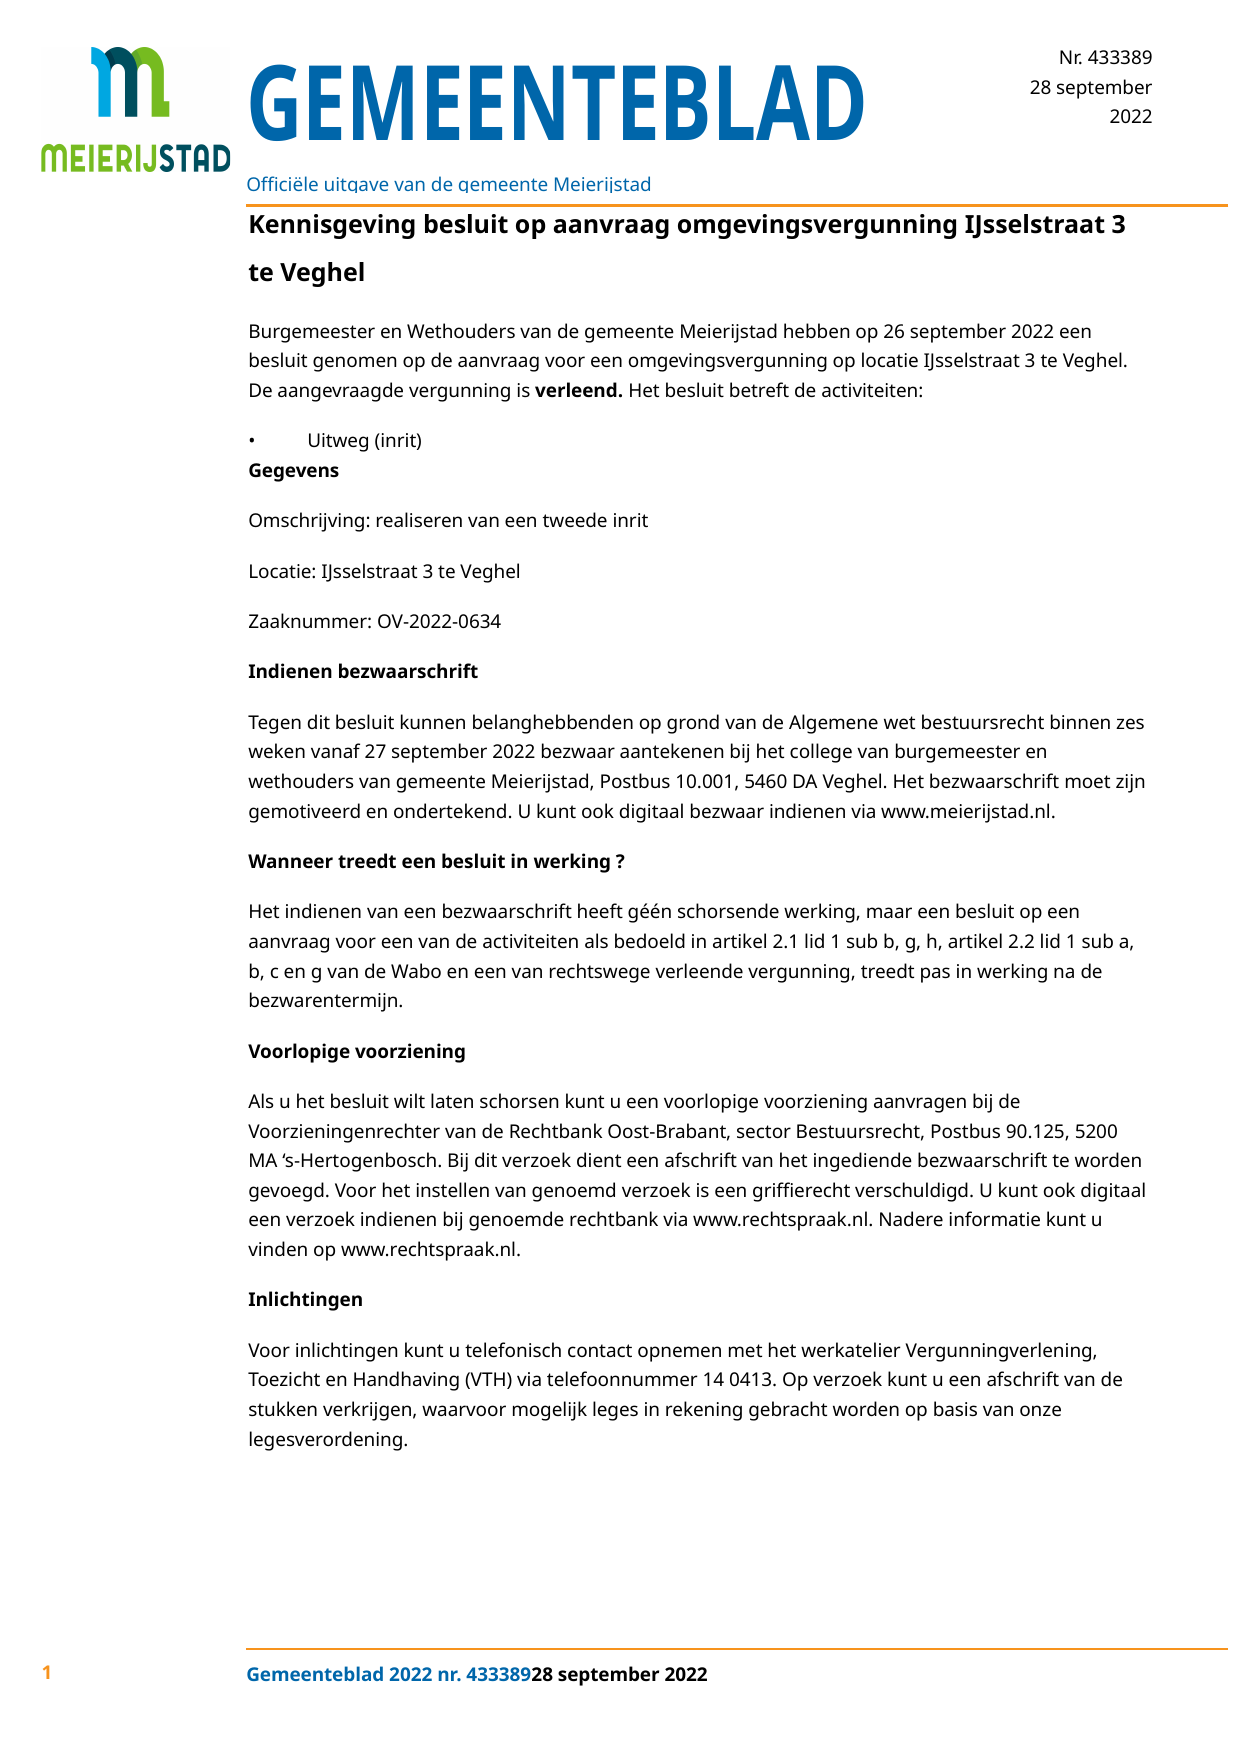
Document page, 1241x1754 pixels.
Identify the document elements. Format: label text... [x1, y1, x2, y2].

text Gegevens [248, 457, 1152, 483]
text Zaaknummer: OV-2022-0634 [248, 608, 1152, 634]
text Het indienen van een bezwaarschrift heeft géén schorsende werking, maar een besluit op een aanvraag voor een van de activiteiten als bedoeld in artikel 2.1 lid 1 sub b, g, h, artikel 2.2 lid 1 sub a, b, c en g van de Wabo en een van rechtswege verleende vergunning, treedt pas in werking na de bezwarentermijn. [248, 899, 1152, 1013]
text Wanneer treedt een besluit in werking ? [248, 848, 1152, 874]
text Voor inlichtingen kunt u telefonisch contact opnemen met het werkatelier Vergunningverlening, Toezicht en Handhaving (VTH) via telefoonnummer 14 0413. Op verzoek kunt u een afschrift van de stukken verkrijgen, waarvoor mogelijk leges in rekening gebracht worden op basis van onze legesverordening. [248, 1337, 1152, 1452]
text Omschrijving: realiseren van een tweede inrit [248, 507, 1152, 533]
text Voorlopige voorziening [248, 1038, 1152, 1064]
text Inlichtingen [248, 1287, 1152, 1312]
text Burgemeester en Wethouders van de gemeente Meierijstad hebben op 26 september 2022 een besluit genomen op de aanvraag voor een omgevingsvergunning op locatie IJsselstraat 3 te Veghel. De aangevraagde vergunning is verleend. Het besluit betreft de activiteiten: [248, 318, 1152, 403]
text Als u het besluit wilt laten schorsen kunt u een voorlopige voorziening aanvragen bij de Voorzieningenrechter van de Rechtbank Oost-Brabant, sector Bestuursrecht, Postbus 90.125, 5200 MA ‘s-Hertogenbosch. Bij dit verzoek dient een afschrift van het ingediende bezwaarschrift te worden gevoegd. Voor het instellen van genoemd verzoek is een griffierecht verschuldigd. U kunt ook digitaal een verzoek indienen bij genoemde rechtbank via www.rechtspraak.nl. Nadere informatie kunt u vinden op www.rechtspraak.nl. [248, 1088, 1152, 1262]
text Locatie: IJsselstraat 3 te Veghel [248, 558, 1152, 584]
text Kennisgeving besluit op aanvraag omgevingsvergunning IJsselstraat 3 te Veghel [248, 207, 1152, 288]
picture [41, 47, 231, 172]
list Uitweg (inrit) [248, 427, 1152, 453]
text Tegen dit besluit kunnen belanghebbenden op grond van de Algemene wet bestuursrecht binnen zes weken vanaf 27 september 2022 bezwaar aantekenen bij het college van burgemeester en wethouders van gemeente Meierijstad, Postbus 10.001, 5460 DA Veghel. Het bezwaarschrift moet zijn gemotiveerd en ondertekend. U kunt ook digitaal bezwaar indienen via www.meierijstad.nl. [248, 709, 1152, 824]
text Indienen bezwaarschrift [248, 659, 1152, 684]
